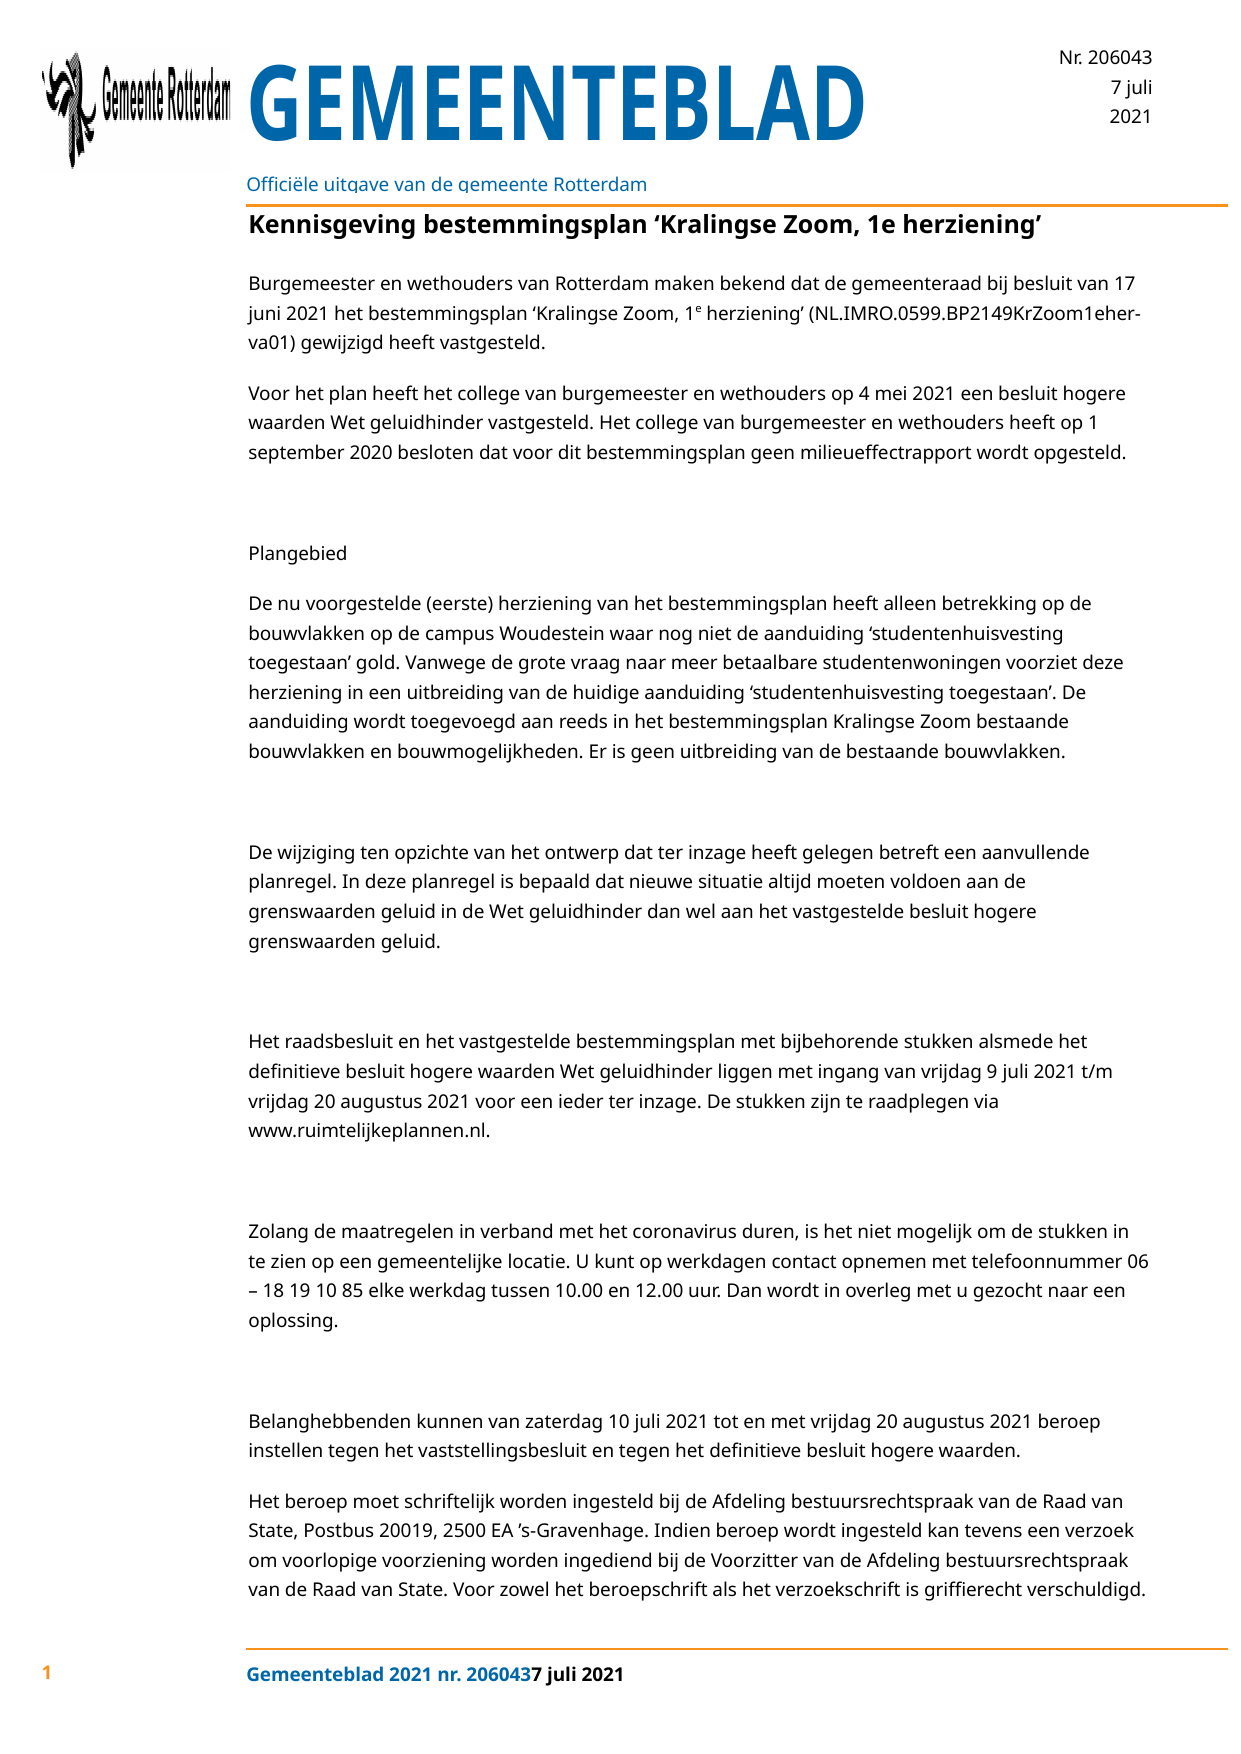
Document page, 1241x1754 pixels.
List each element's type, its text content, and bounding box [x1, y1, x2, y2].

text Voor het plan heeft het college van burgemeester en wethouders op 4 mei 2021 een besluit hogere waarden Wet geluidhinder vastgesteld. Het college van burgemeester en wethouders heeft op 1 september 2020 besloten dat voor dit bestemmingsplan geen milieueffectrapport wordt opgesteld. [248, 380, 1152, 465]
picture [41, 47, 231, 172]
text Het beroep moet schriftelijk worden ingesteld bij de Afdeling bestuursrechtspraak van de Raad van State, Postbus 20019, 2500 EA ’s-Gravenhage. Indien beroep wordt ingesteld kan tevens een verzoek om voorlopige voorziening worden ingediend bij de Voorzitter van de Afdeling bestuursrechtspraak van de Raad van State. Voor zowel het beroepschrift als het verzoekschrift is griffierecht verschuldigd. [248, 1488, 1152, 1602]
text Burgemeester en wethouders van Rotterdam maken bekend dat de gemeenteraad bij besluit van 17 juni 2021 het bestemmingsplan ‘Kralingse Zoom, 1e herziening’ (NL.IMRO.0599.BP2149KrZoom1eher-va01) gewijzigd heeft vastgesteld. [248, 270, 1152, 355]
text Het raadsbesluit en het vastgestelde bestemmingsplan met bijbehorende stukken alsmede het definitieve besluit hogere waarden Wet geluidhinder liggen met ingang van vrijdag 9 juli 2021 t/m vrijdag 20 augustus 2021 voor een ieder ter inzage. De stukken zijn te raadplegen via www.ruimtelijkeplannen.nl. [248, 1029, 1152, 1143]
text Belanghebbenden kunnen van zaterdag 10 juli 2021 tot en met vrijdag 20 augustus 2021 beroep instellen tegen het vaststellingsbesluit en tegen het definitieve besluit hogere waarden. [248, 1408, 1152, 1463]
text De wijziging ten opzichte van het ontwerp dat ter inzage heeft gelegen betreft een aanvullende planregel. In deze planregel is bepaald dat nieuwe situatie altijd moeten voldoen aan de grenswaarden geluid in de Wet geluidhinder dan wel aan het vastgestelde besluit hogere grenswaarden geluid. [248, 839, 1152, 953]
text Zolang de maatregelen in verband met het coronavirus duren, is het niet mogelijk om de stukken in te zien op een gemeentelijke locatie. U kunt op werkdagen contact opnemen met telefoonnummer 06 – 18 19 10 85 elke werkdag tussen 10.00 en 12.00 uur. Dan wordt in overleg met u gezocht naar een oplossing. [248, 1218, 1152, 1333]
text De nu voorgestelde (eerste) herziening van het bestemmingsplan heeft alleen betrekking op de bouwvlakken op de campus Woudestein waar nog niet de aanduiding ‘studentenhuisvesting toegestaan’ gold. Vanwege de grote vraag naar meer betaalbare studentenwoningen voorziet deze herziening in een uitbreiding van de huidige aanduiding ‘studentenhuisvesting toegestaan’. De aanduiding wordt toegevoegd aan reeds in het bestemmingsplan Kralingse Zoom bestaande bouwvlakken en bouwmogelijkheden. Er is geen uitbreiding van de bestaande bouwvlakken. [248, 590, 1152, 764]
text Kennisgeving bestemmingsplan ‘Kralingse Zoom, 1e herziening’ [248, 207, 1152, 241]
text Plangebied [248, 540, 1152, 566]
